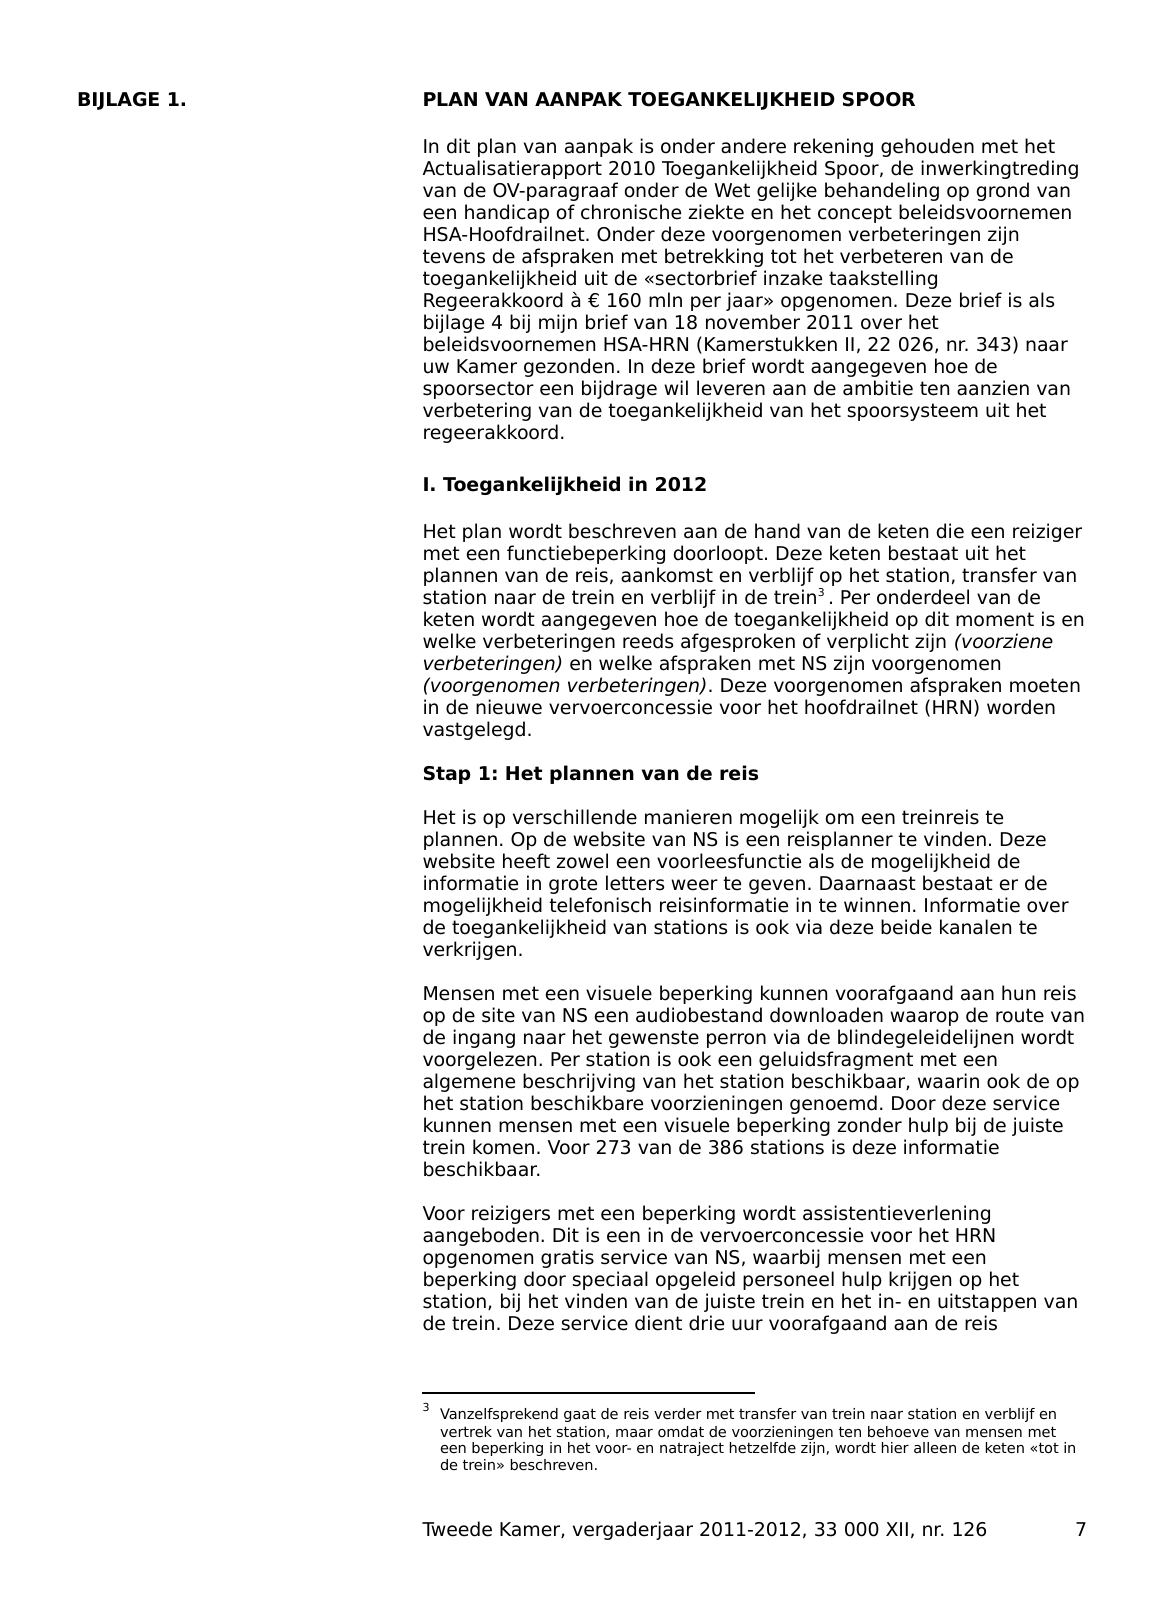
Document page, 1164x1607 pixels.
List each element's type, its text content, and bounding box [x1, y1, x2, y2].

text Mensen met een visuele beperking kunnen voorafgaand aan hun reis op de site van NS een audiobestand downloaden waarop de route van de ingang naar het gewenste perron via de blindegeleidelijnen wordt voorgelezen. Per station is ook een geluidsfragment met een algemene beschrijving van het station beschikbaar, waarin ook de op het station beschikbare voorzieningen genoemd. Door deze service kunnen mensen met een visuele beperking zonder hulp bij de juiste trein komen. Voor 273 van de 386 stations is deze informatie beschikbaar. [422, 983, 1087, 1181]
text Voor reizigers met een beperking wordt assistentieverlening aangeboden. Dit is een in de vervoerconcessie voor het HRN opgenomen gratis service van NS, waarbij mensen met een beperking door speciaal opgeleid personeel hulp krijgen op het station, bij het vinden van de juiste trein en het in- en uitstappen van de trein. Deze service dient drie uur voorafgaand aan de reis [422, 1203, 1087, 1335]
text Het is op verschillende manieren mogelijk om een treinreis te plannen. Op de website van NS is een reisplanner te vinden. Deze website heeft zowel een voorleesfunctie als de mogelijkheid de informatie in grote letters weer te geven. Daarnaast bestaat er de mogelijkheid telefonisch reisinformatie in te winnen. Informatie over de toegankelijkheid van stations is ook via deze beide kanalen te verkrijgen. [422, 807, 1087, 961]
subtitle BIJLAGE 1. PLAN VAN AANPAK TOEGANKELIJKHEID SPOOR [77, 89, 1087, 111]
text Het plan wordt beschreven aan de hand van de keten die een reiziger met een functiebeperking doorloopt. Deze keten bestaat uit het plannen van de reis, aankomst en verblijf op het station, transfer van station naar de trein en verblijf in de trein. Per onderdeel van de keten wordt aangegeven hoe de toegankelijkheid op dit moment is en welke verbeteringen reeds afgesproken of verplicht zijn (voorziene verbeteringen) en welke afspraken met NS zijn voorgenomen (voorgenomen verbeteringen). Deze voorgenomen afspraken moeten in de nieuwe vervoerconcessie voor het hoofdrailnet (HRN) worden vastgelegd. [422, 521, 1087, 741]
subtitle I. Toegankelijkheid in 2012 [422, 474, 1087, 496]
subtitle Stap 1: Het plannen van de reis [422, 763, 1087, 785]
text Vanzelfsprekend gaat de reis verder met transfer van trein naar station en verblijf en vertrek van het station, maar omdat de voorzieningen ten behoeve van mensen met een beperking in het voor- en natraject hetzelfde zijn, wordt hier alleen de keten «tot in de trein» beschreven. [422, 1402, 1087, 1474]
text In dit plan van aanpak is onder andere rekening gehouden met het Actualisatierapport 2010 Toegankelijkheid Spoor, de inwerkingtreding van de OV-paragraaf onder de Wet gelijke behandeling op grond van een handicap of chronische ziekte en het concept beleidsvoornemen HSA-Hoofdrailnet. Onder deze voorgenomen verbeteringen zijn tevens de afspraken met betrekking tot het verbeteren van de toegankelijkheid uit de «sectorbrief inzake taakstelling Regeerakkoord à € 160 mln per jaar» opgenomen. Deze brief is als bijlage 4 bij mijn brief van 18 november 2011 over het beleidsvoornemen HSA-HRN (Kamerstukken II, 22 026, nr. 343) naar uw Kamer gezonden. In deze brief wordt aangegeven hoe de spoorsector een bijdrage wil leveren aan de ambitie ten aanzien van verbetering van de toegankelijkheid van het spoorsysteem uit het regeerakkoord. [422, 136, 1087, 444]
